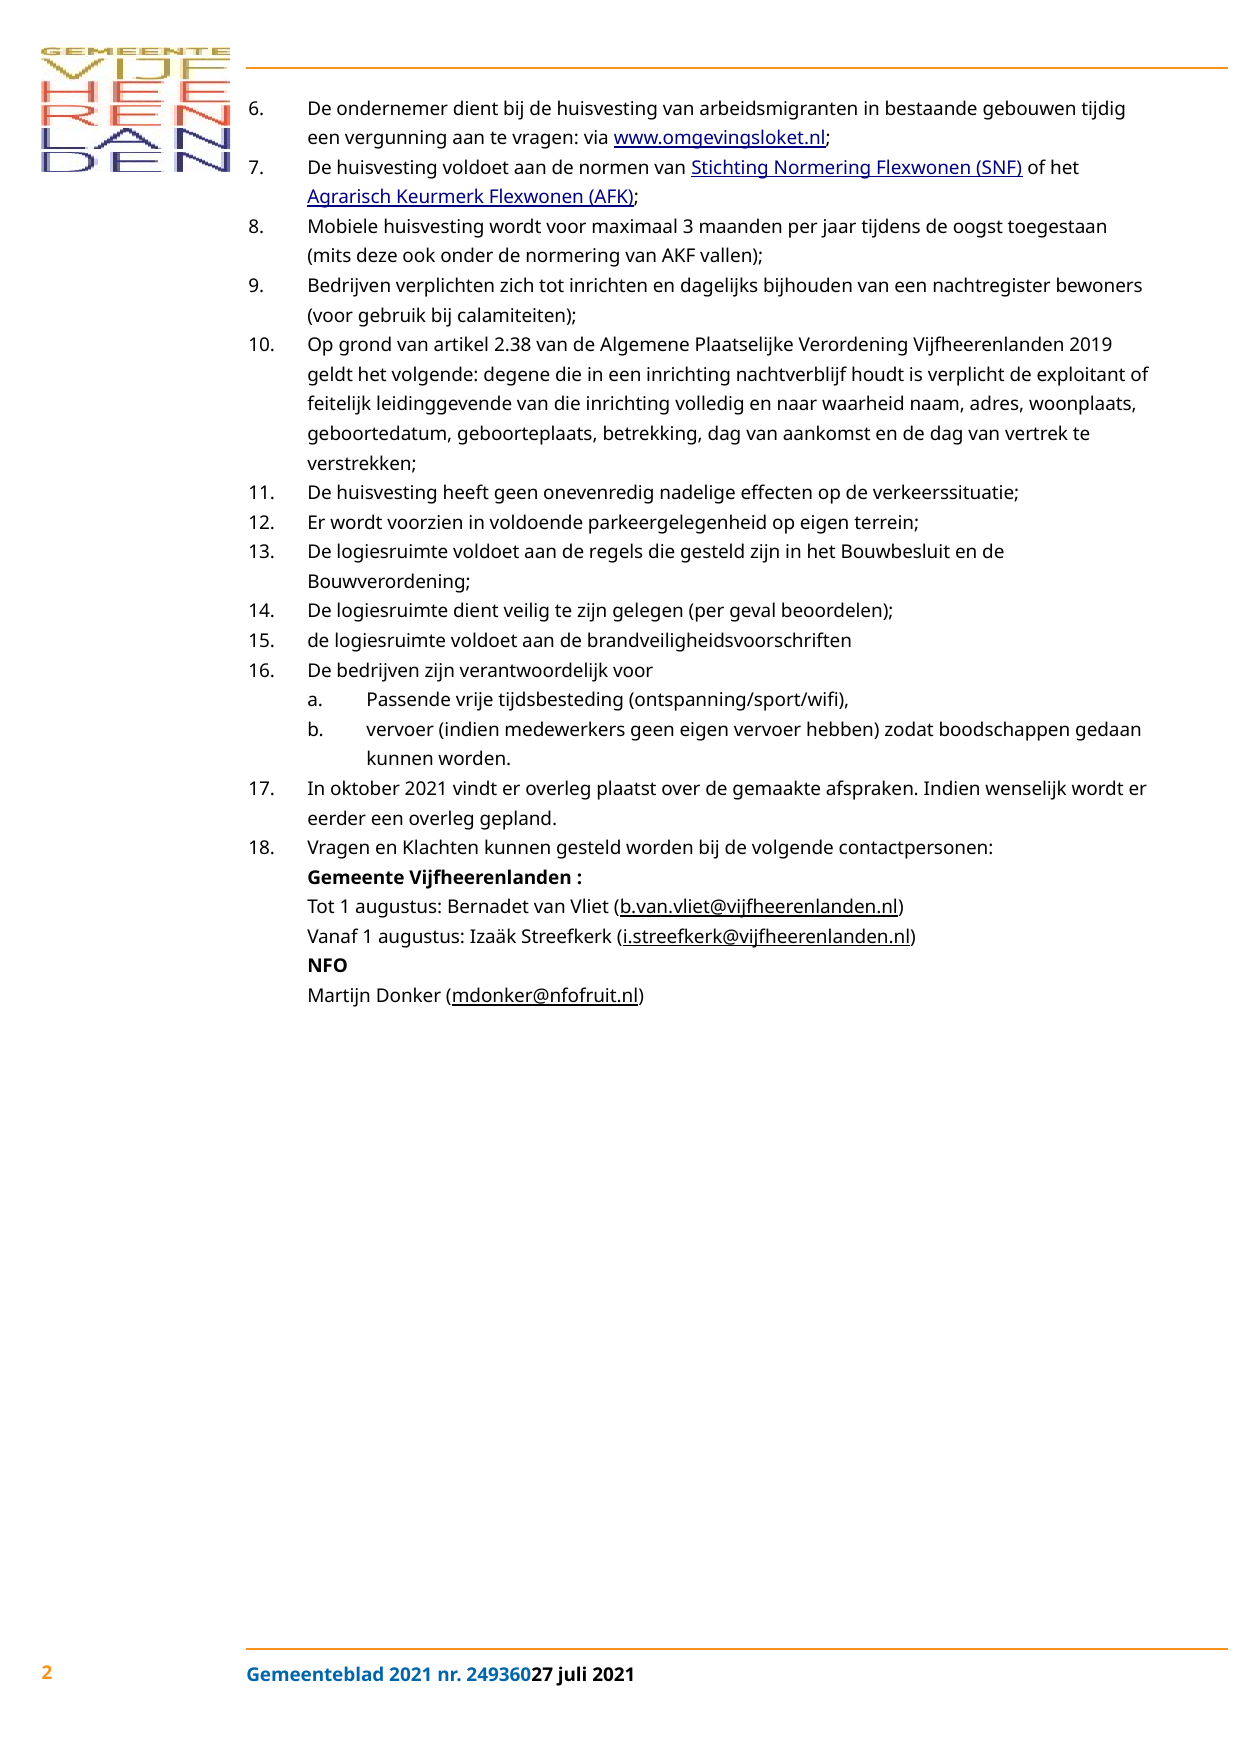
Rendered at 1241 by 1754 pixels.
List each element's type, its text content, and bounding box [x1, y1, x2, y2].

list De huisvesting voldoet aan de normen van Stichting Normering Flexwonen (SNF) of het Agrarisch Keurmerk Flexwonen (AFK); [248, 154, 1152, 209]
list In oktober 2021 vindt er overleg plaatst over de gemaakte afspraken. Indien wenselijk wordt er eerder een overleg gepland. [248, 775, 1152, 831]
list Op grond van artikel 2.38 van de Algemene Plaatselijke Verordening Vijfheerenlanden 2019 geldt het volgende: degene die in een inrichting nachtverblijf houdt is verplicht de exploitant of feitelijk leidinggevende van die inrichting volledig en naar waarheid naam, adres, woonplaats, geboortedatum, geboorteplaats, betrekking, dag van aankomst en de dag van vertrek te verstrekken; [248, 331, 1152, 476]
list Passende vrije tijdsbesteding (ontspanning/sport/wifi), [307, 686, 1152, 712]
list De logiesruimte voldoet aan de regels die gesteld zijn in het Bouwbesluit en de Bouwverordening; [248, 538, 1152, 594]
list De bedrijven zijn verantwoordelijk voor [248, 657, 1152, 683]
list vervoer (indien medewerkers geen eigen vervoer hebben) zodat boodschappen gedaan kunnen worden. [307, 716, 1152, 771]
list Mobiele huisvesting wordt voor maximaal 3 maanden per jaar tijdens de oogst toegestaan (mits deze ook onder de normering van AKF vallen); [248, 213, 1152, 268]
list Vanaf 1 augustus: Izaäk Streefkerk (i.streefkerk@vijfheerenlanden.nl) [248, 923, 1152, 949]
list de logiesruimte voldoet aan de brandveiligheidsvoorschriften [248, 627, 1152, 653]
list Martijn Donker (mdonker@nfofruit.nl) [248, 982, 1152, 1008]
list NFO [248, 953, 1152, 978]
list Gemeente Vijfheerenlanden : [248, 864, 1152, 890]
list Tot 1 augustus: Bernadet van Vliet (b.van.vliet@vijfheerenlanden.nl) [248, 893, 1152, 919]
list Er wordt voorzien in voldoende parkeergelegenheid op eigen terrein; [248, 509, 1152, 535]
list De ondernemer dient bij de huisvesting van arbeidsmigranten in bestaande gebouwen tijdig een vergunning aan te vragen: via www.omgevingsloket.nl; [248, 95, 1152, 150]
list Vragen en Klachten kunnen gesteld worden bij de volgende contactpersonen: [248, 834, 1152, 860]
list Bedrijven verplichten zich tot inrichten en dagelijks bijhouden van een nachtregister bewoners (voor gebruik bij calamiteiten); [248, 272, 1152, 328]
list De huisvesting heeft geen onevenredig nadelige effecten op de verkeerssituatie; [248, 479, 1152, 505]
picture [41, 47, 231, 172]
list De logiesruimte dient veilig te zijn gelegen (per geval beoordelen); [248, 598, 1152, 623]
